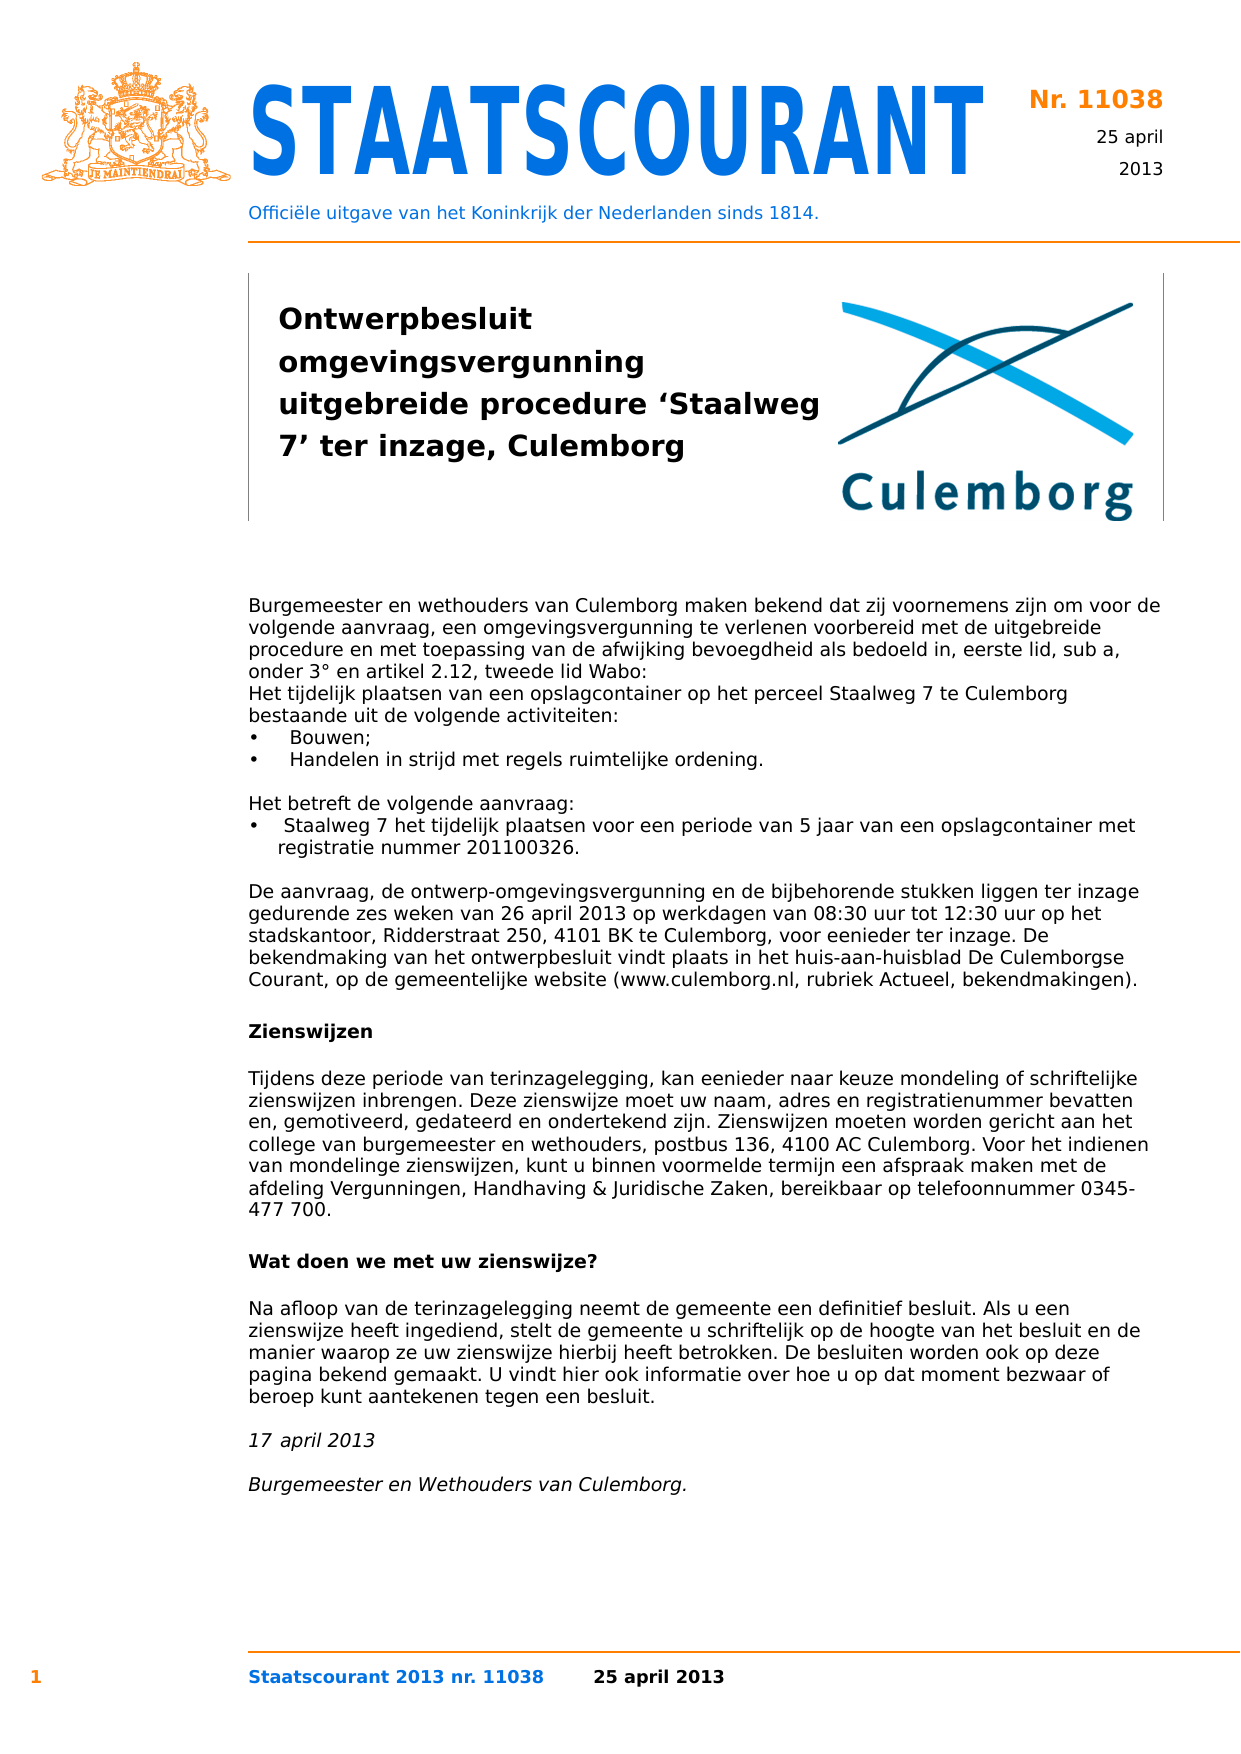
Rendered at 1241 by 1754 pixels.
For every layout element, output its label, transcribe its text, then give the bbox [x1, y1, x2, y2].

text 17 april 2013 [248, 1430, 1163, 1452]
table_header Nr. 11038 [998, 62, 1240, 121]
text Het tijdelijk plaatsen van een opslagcontainer op het perceel Staalweg 7 te Culemborg bestaande uit de volgende activiteiten: [248, 683, 1163, 727]
subtitle Wat doen we met uw zienswijze? [248, 1251, 1163, 1273]
picture [1112, 509, 1125, 517]
text Burgemeester en Wethouders van Culemborg. [248, 1474, 1163, 1496]
text Tijdens deze periode van terinzagelegging, kan eenieder naar keuze mondeling of schriftelijke zienswijzen inbrengen. Deze zienswijze moet uw naam, adres en registratienummer bevatten en, gemotiveerd, gedateerd en ondertekend zijn. Zienswijzen moeten worden gericht aan het college van burgemeester en wethouders, postbus 136, 4100 AC Culemborg. Voor het indienen van mondelinge zienswijzen, kunt u binnen voormelde termijn een afspraak maken met de afdeling Vergunningen, Handhaving & Juridische Zaken, bereikbaar op telefoonnummer 0345-477 700. [248, 1067, 1163, 1221]
table_header [25, 62, 248, 241]
picture [838, 302, 943, 441]
subtitle Ontwerpbesluit omgevingsvergunning uitgebreide procedure ‘Staalweg 7’ ter inzage, Culemborg [249, 273, 1163, 521]
text • Bouwen; [248, 727, 1163, 749]
picture [1115, 488, 1122, 495]
text Burgemeester en wethouders van Culemborg maken bekend dat zij voornemens zijn om voor de volgende aanvraag, een omgevingsvergunning te verlenen voorbereid met de uitgebreide procedure en met toepassing van de afwijking bevoegdheid als bedoeld in, eerste lid, sub a, onder 3° en artikel 2.12, tweede lid Wabo: [248, 595, 1163, 683]
text Het betreft de volgende aanvraag: [248, 793, 1163, 815]
text Na afloop van de terinzagelegging neemt de gemeente een definitief besluit. Als u een zienswijze heeft ingediend, stelt de gemeente u schriftelijk op de hoogte van het besluit en de manier waarop ze uw zienswijze hierbij heeft betrokken. De besluiten worden ook op deze pagina bekend gemaakt. U vindt hier ook informatie over hoe u op dat moment bezwaar of beroep kunt aantekenen tegen een besluit. [248, 1298, 1163, 1408]
table_cell 2013 [998, 153, 1240, 203]
text • Staalweg 7 het tijdelijk plaatsen voor een periode van 5 jaar van een opslagcontainer met registratie nummer 201100326. [248, 815, 1163, 859]
picture [970, 331, 1058, 361]
text • Handelen in strijd met regels ruimtelijke ordening. [248, 749, 1163, 771]
picture [850, 302, 1128, 340]
picture [1012, 306, 1134, 432]
text De aanvraag, de ontwerp-omgevingsvergunning en de bijbehorende stukken liggen ter inzage gedurende zes weken van 26 april 2013 op werkdagen van 08:30 uur tot 12:30 uur op het stadskantoor, Ridderstraat 250, 4101 BK te Culemborg, voor eenieder ter inzage. De bekendmaking van het ontwerpbesluit vindt plaats in het huis-aan-huisblad De Culemborgse Courant, op de gemeentelijke website (www.culemborg.nl, rubriek Actueel, bekendmakingen). [248, 881, 1163, 991]
picture [838, 374, 1134, 521]
subtitle Zienswijzen [248, 1021, 1163, 1042]
table_cell Officiële uitgave van het Koninkrijk der Nederlanden sinds 1814. [248, 203, 1240, 241]
picture [41, 62, 231, 186]
picture [907, 354, 985, 406]
table_cell 25 april [998, 121, 1240, 153]
table_header STAATSCOURANT [248, 62, 998, 203]
